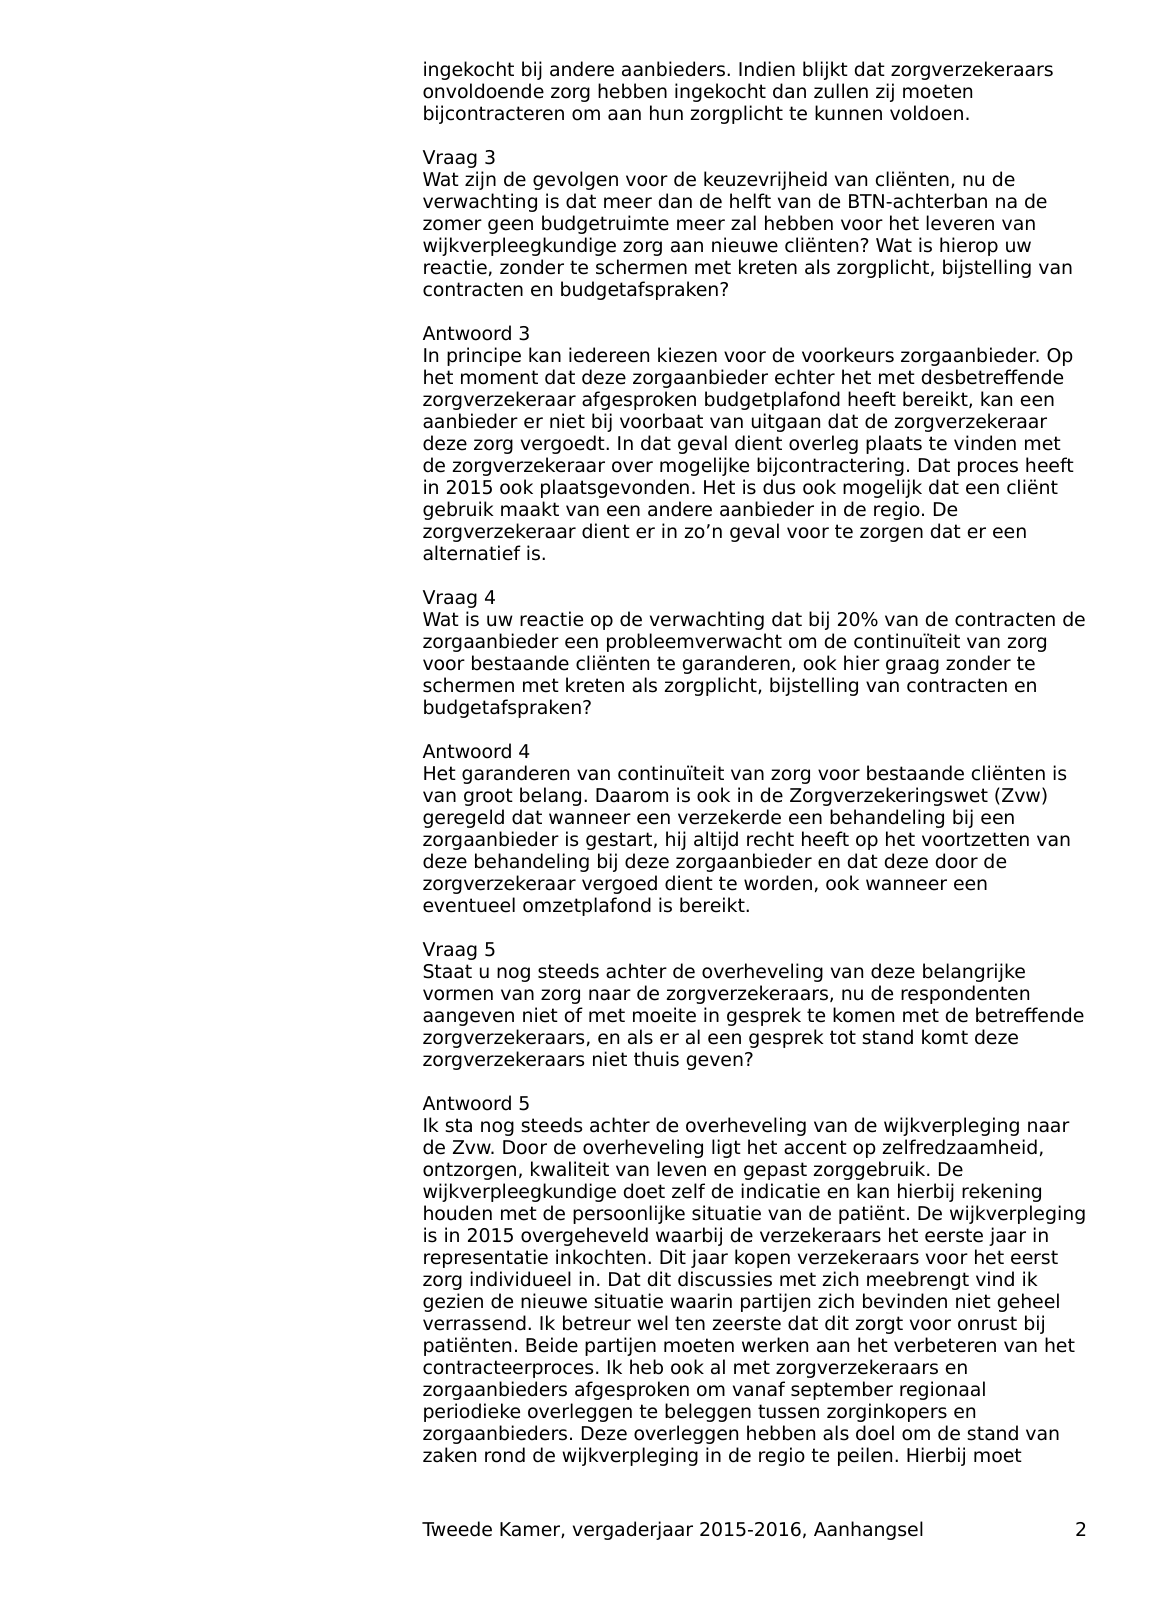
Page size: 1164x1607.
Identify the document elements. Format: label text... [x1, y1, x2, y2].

text Vraag 5 [422, 939, 1087, 961]
text Antwoord 4 [422, 741, 1087, 763]
text Antwoord 5 [422, 1093, 1087, 1115]
text ingekocht bij andere aanbieders. Indien blijkt dat zorgverzekeraars onvoldoende zorg hebben ingekocht dan zullen zij moeten bijcontracteren om aan hun zorgplicht te kunnen voldoen. [422, 59, 1087, 125]
text Staat u nog steeds achter de overheveling van deze belangrijke vormen van zorg naar de zorgverzekeraars, nu de respondenten aangeven niet of met moeite in gesprek te komen met de betreffende zorgverzekeraars, en als er al een gesprek tot stand komt deze zorgverzekeraars niet thuis geven? [422, 961, 1087, 1071]
text Vraag 4 [422, 587, 1087, 609]
text Ik sta nog steeds achter de overheveling van de wijkverpleging naar de Zvw. Door de overheveling ligt het accent op zelfredzaamheid, ontzorgen, kwaliteit van leven en gepast zorggebruik. De wijkverpleegkundige doet zelf de indicatie en kan hierbij rekening houden met de persoonlijke situatie van de patiënt. De wijkverpleging is in 2015 overgeheveld waarbij de verzekeraars het eerste jaar in representatie inkochten. Dit jaar kopen verzekeraars voor het eerst zorg individueel in. Dat dit discussies met zich meebrengt vind ik gezien de nieuwe situatie waarin partijen zich bevinden niet geheel verrassend. Ik betreur wel ten zeerste dat dit zorgt voor onrust bij patiënten. Beide partijen moeten werken aan het verbeteren van het contracteerproces. Ik heb ook al met zorgverzekeraars en zorgaanbieders afgesproken om vanaf september regionaal periodieke overleggen te beleggen tussen zorginkopers en zorgaanbieders. Deze overleggen hebben als doel om de stand van zaken rond de wijkverpleging in de regio te peilen. Hierbij moet [422, 1115, 1087, 1467]
text Vraag 3 [422, 147, 1087, 169]
text Wat zijn de gevolgen voor de keuzevrijheid van cliënten, nu de verwachting is dat meer dan de helft van de BTN-achterban na de zomer geen budgetruimte meer zal hebben voor het leveren van wijkverpleegkundige zorg aan nieuwe cliënten? Wat is hierop uw reactie, zonder te schermen met kreten als zorgplicht, bijstelling van contracten en budgetafspraken? [422, 169, 1087, 301]
text Wat is uw reactie op de verwachting dat bij 20% van de contracten de zorgaanbieder een probleemverwacht om de continuïteit van zorg voor bestaande cliënten te garanderen, ook hier graag zonder te schermen met kreten als zorgplicht, bijstelling van contracten en budgetafspraken? [422, 609, 1087, 719]
text In principe kan iedereen kiezen voor de voorkeurs zorgaanbieder. Op het moment dat deze zorgaanbieder echter het met desbetreffende zorgverzekeraar afgesproken budgetplafond heeft bereikt, kan een aanbieder er niet bij voorbaat van uitgaan dat de zorgverzekeraar deze zorg vergoedt. In dat geval dient overleg plaats te vinden met de zorgverzekeraar over mogelijke bijcontractering. Dat proces heeft in 2015 ook plaatsgevonden. Het is dus ook mogelijk dat een cliënt gebruik maakt van een andere aanbieder in de regio. De zorgverzekeraar dient er in zo’n geval voor te zorgen dat er een alternatief is. [422, 345, 1087, 565]
text Antwoord 3 [422, 323, 1087, 345]
text Het garanderen van continuïteit van zorg voor bestaande cliënten is van groot belang. Daarom is ook in de Zorgverzekeringswet (Zvw) geregeld dat wanneer een verzekerde een behandeling bij een zorgaanbieder is gestart, hij altijd recht heeft op het voortzetten van deze behandeling bij deze zorgaanbieder en dat deze door de zorgverzekeraar vergoed dient te worden, ook wanneer een eventueel omzetplafond is bereikt. [422, 763, 1087, 917]
